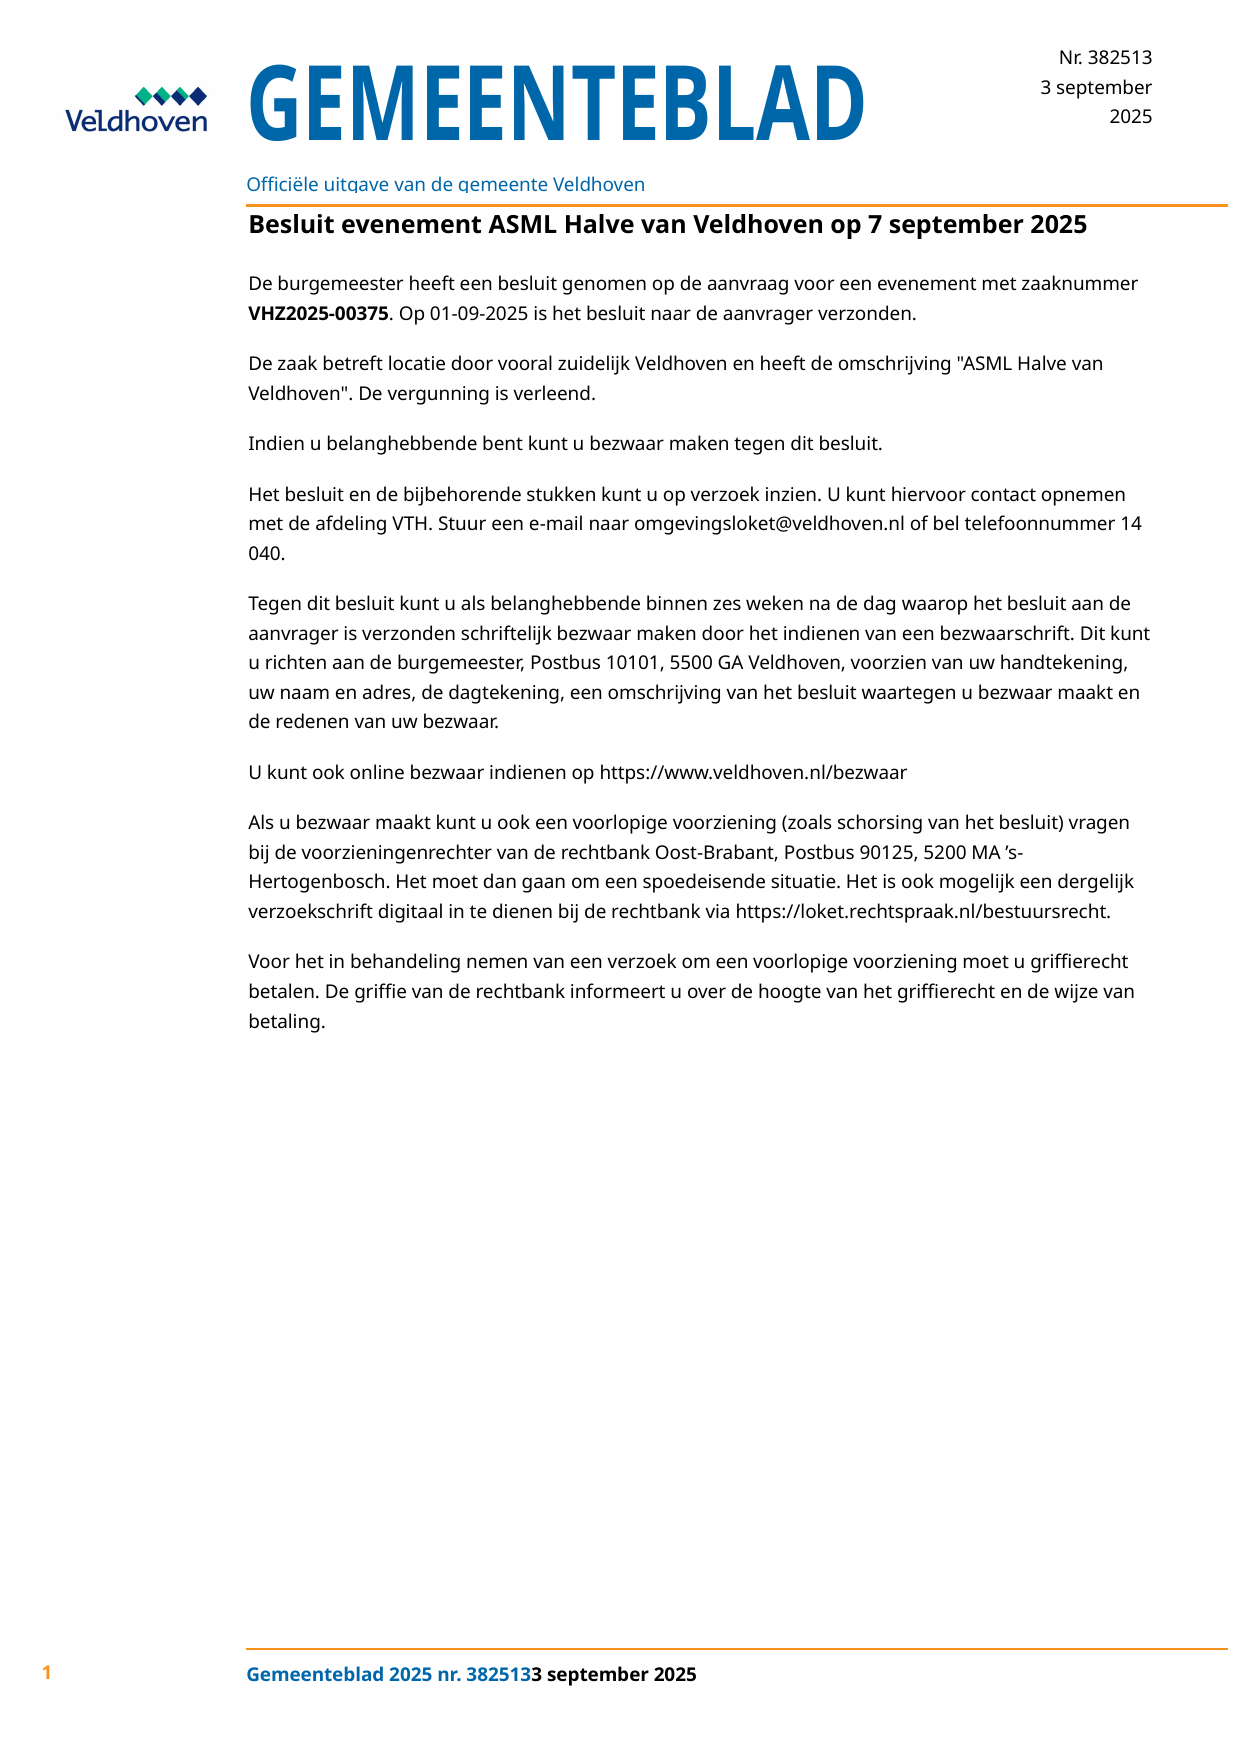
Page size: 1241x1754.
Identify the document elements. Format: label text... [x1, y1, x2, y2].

text Tegen dit besluit kunt u als belanghebbende binnen zes weken na de dag waarop het besluit aan de aanvrager is verzonden schriftelijk bezwaar maken door het indienen van een bezwaarschrift. Dit kunt u richten aan de burgemeester, Postbus 10101, 5500 GA Veldhoven, voorzien van uw handtekening, uw naam en adres, de dagtekening, een omschrijving van het besluit waartegen u bezwaar maakt en de redenen van uw bezwaar. [248, 590, 1152, 734]
text Voor het in behandeling nemen van een verzoek om een voorlopige voorziening moet u griffierecht betalen. De griffie van de rechtbank informeert u over de hoogte van het griffierecht en de wijze van betaling. [248, 949, 1152, 1033]
text De zaak betreft locatie door vooral zuidelijk Veldhoven en heeft de omschrijving "ASML Halve van Veldhoven". De vergunning is verleend. [248, 350, 1152, 406]
text Het besluit en de bijbehorende stukken kunt u op verzoek inzien. U kunt hiervoor contact opnemen met de afdeling VTH. Stuur een e-mail naar omgevingsloket@veldhoven.nl of bel telefoonnummer 14 040. [248, 481, 1152, 566]
text U kunt ook online bezwaar indienen op https://www.veldhoven.nl/bezwaar [248, 759, 1152, 785]
text Als u bezwaar maakt kunt u ook een voorlopige voorziening (zoals schorsing van het besluit) vragen bij de voorzieningenrechter van de rechtbank Oost-Brabant, Postbus 90125, 5200 MA ’s-Hertogenbosch. Het moet dan gaan om een spoedeisende situatie. Het is ook mogelijk een dergelijk verzoekschrift digitaal in te dienen bij de rechtbank via https://loket.rechtspraak.nl/bestuursrecht. [248, 809, 1152, 924]
text Indien u belanghebbende bent kunt u bezwaar maken tegen dit besluit. [248, 430, 1152, 456]
text Besluit evenement ASML Halve van Veldhoven op 7 september 2025 [248, 207, 1152, 241]
text De burgemeester heeft een besluit genomen op de aanvraag voor een evenement met zaaknummer VHZ2025-00375. Op 01-09-2025 is het besluit naar de aanvrager verzonden. [248, 270, 1152, 326]
picture [41, 47, 231, 172]
